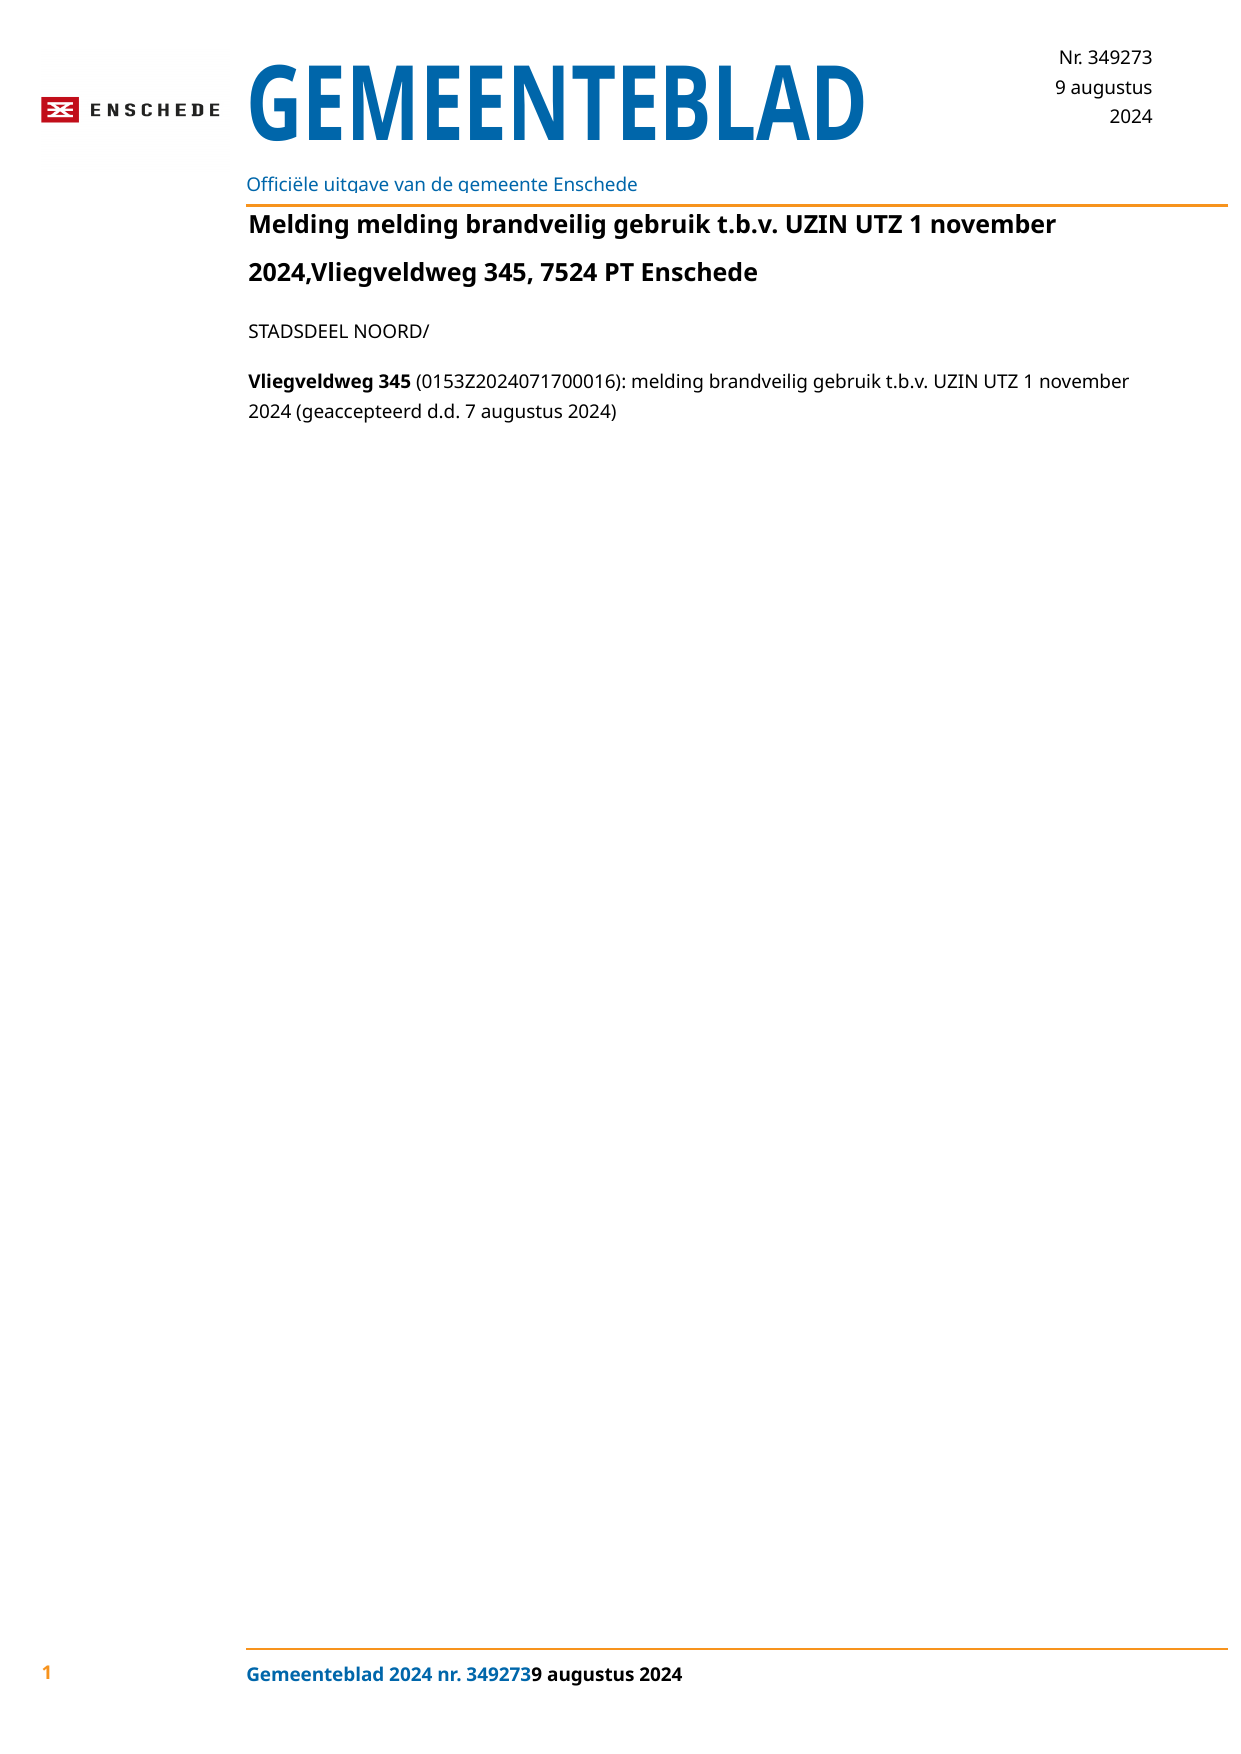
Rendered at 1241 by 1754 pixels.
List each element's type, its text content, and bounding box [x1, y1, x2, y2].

text Vliegveldweg 345 (0153Z2024071700016): melding brandveilig gebruik t.b.v. UZIN UTZ 1 november 2024 (geaccepteerd d.d. 7 augustus 2024) [248, 368, 1152, 424]
text Melding melding brandveilig gebruik t.b.v. UZIN UTZ 1 november 2024,Vliegveldweg 345, 7524 PT Enschede [248, 207, 1152, 288]
picture [41, 47, 231, 172]
text STADSDEEL NOORD/ [248, 318, 1152, 344]
